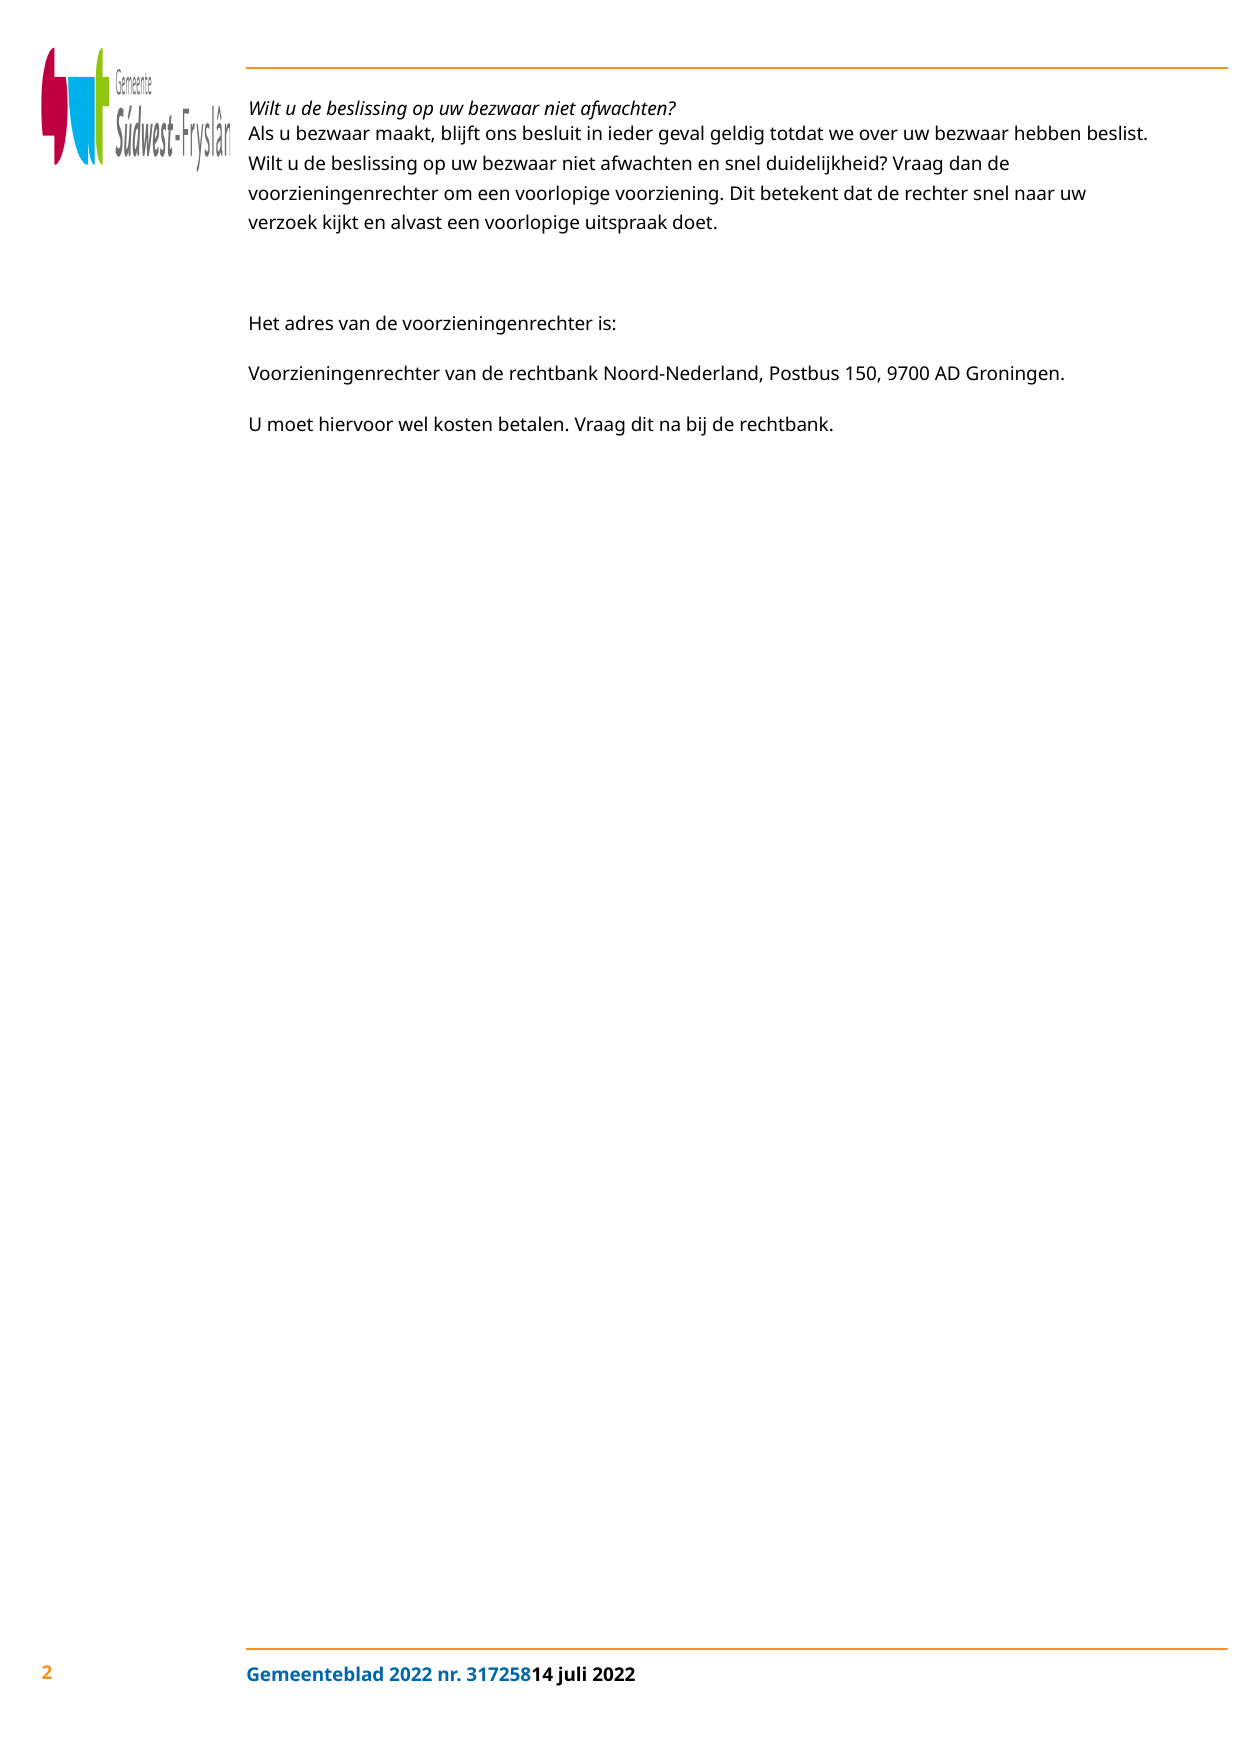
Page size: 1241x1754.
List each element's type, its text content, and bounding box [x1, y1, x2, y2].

picture [41, 47, 231, 172]
text Voorzieningenrechter van de rechtbank Noord-Nederland, Postbus 150, 9700 AD Groningen. [248, 361, 1152, 386]
text Wilt u de beslissing op uw bezwaar niet afwachten? [248, 95, 1152, 121]
text U moet hiervoor wel kosten betalen. Vraag dit na bij de rechtbank. [248, 411, 1152, 437]
text Het adres van de voorzieningenrechter is: [248, 310, 1152, 336]
text Als u bezwaar maakt, blijft ons besluit in ieder geval geldig totdat we over uw bezwaar hebben beslist. Wilt u de beslissing op uw bezwaar niet afwachten en snel duidelijkheid? Vraag dan de voorzieningenrechter om een voorlopige voorziening. Dit betekent dat de rechter snel naar uw verzoek kijkt en alvast een voorlopige uitspraak doet. [248, 121, 1152, 235]
